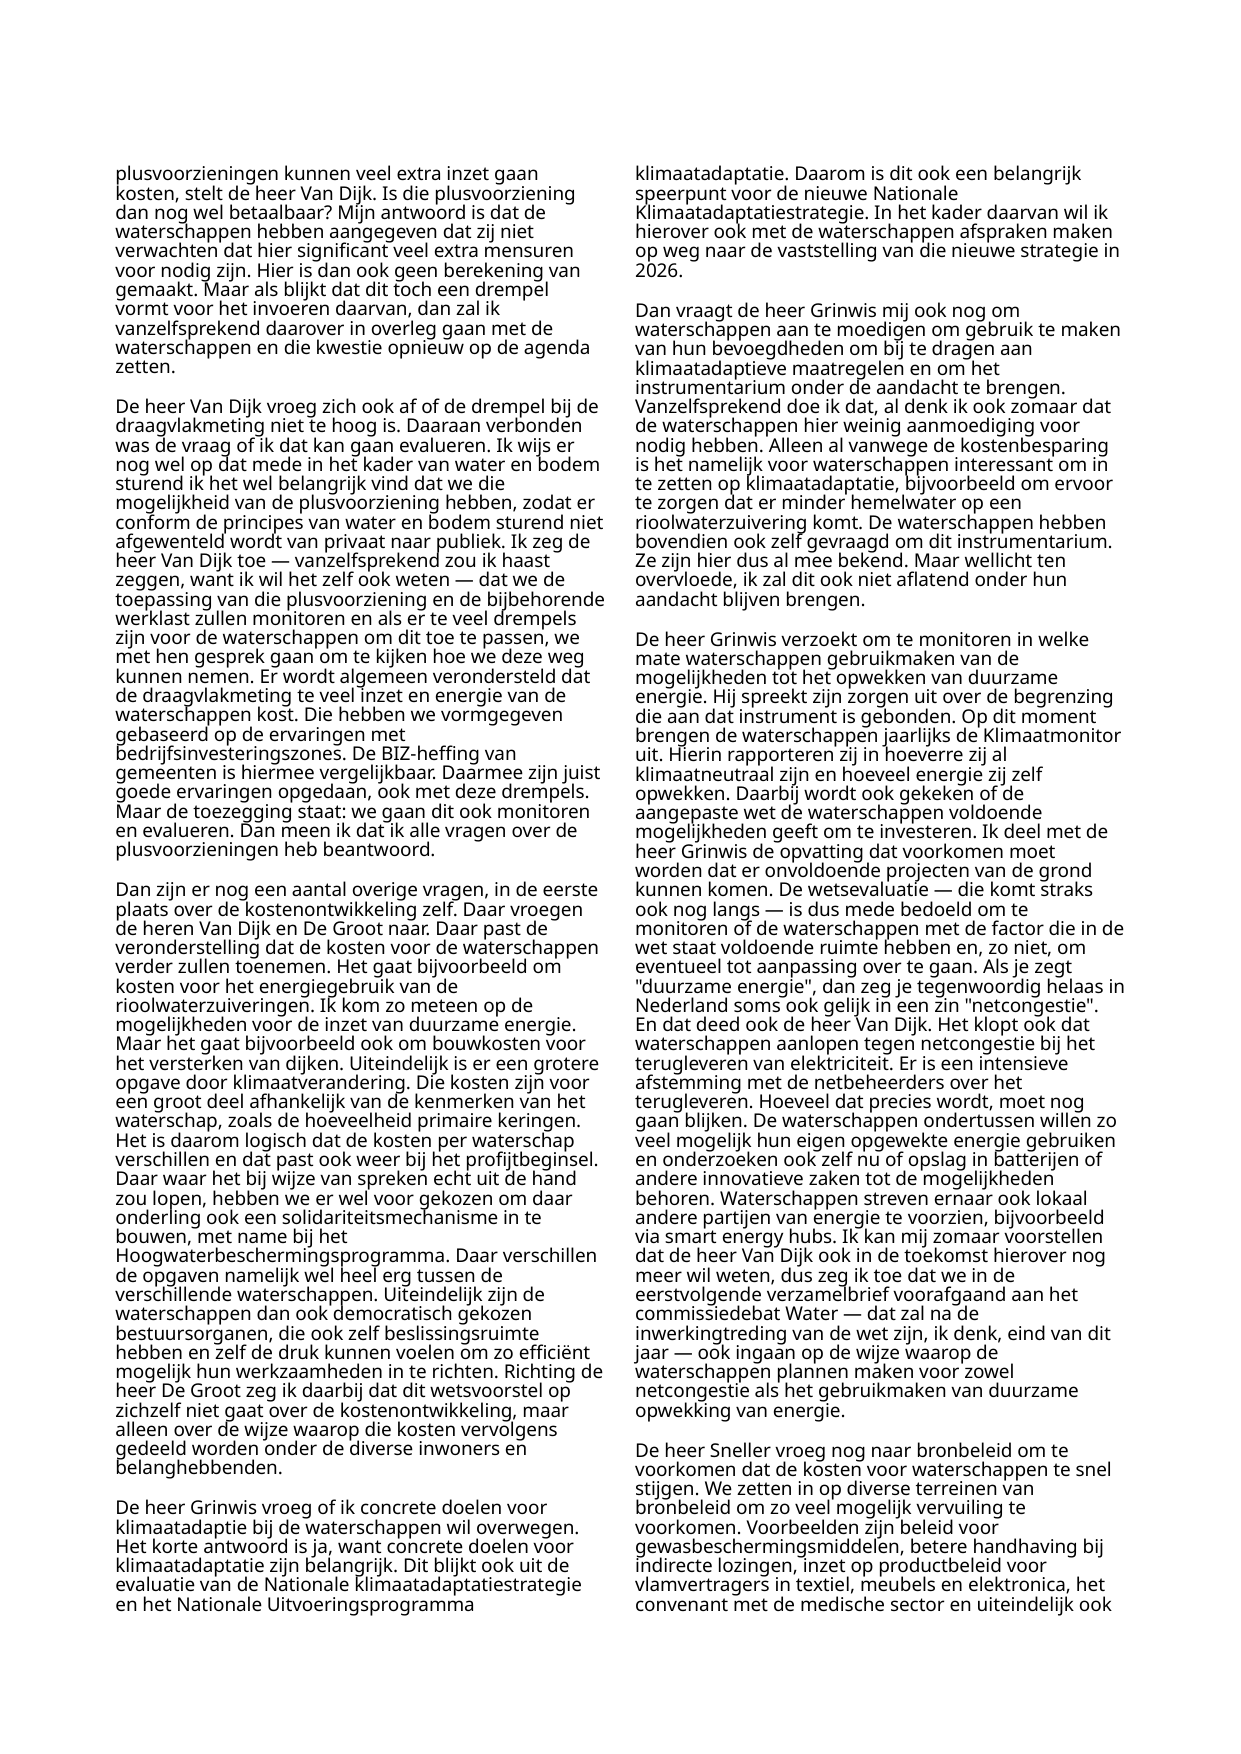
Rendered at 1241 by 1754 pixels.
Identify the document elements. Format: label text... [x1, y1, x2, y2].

text Dan vraagt de heer Grinwis mij ook nog om waterschappen aan te moedigen om gebruik te maken van hun bevoegdheden om bij te dragen aan klimaatadaptieve maatregelen en om het instrumentarium onder de aandacht te brengen. Vanzelfsprekend doe ik dat, al denk ik ook zomaar dat de waterschappen hier weinig aanmoediging voor nodig hebben. Alleen al vanwege de kostenbesparing is het namelijk voor waterschappen interessant om in te zetten op klimaatadaptatie, bijvoorbeeld om ervoor te zorgen dat er minder hemelwater op een rioolwaterzuivering komt. De waterschappen hebben bovendien ook zelf gevraagd om dit instrumentarium. Ze zijn hier dus al mee bekend. Maar wellicht ten overvloede, ik zal dit ook niet aflatend onder hun aandacht blijven brengen. [635, 302, 1125, 610]
text De heer Sneller vroeg nog naar bronbeleid om te voorkomen dat de kosten voor waterschappen te snel stijgen. We zetten in op diverse terreinen van bronbeleid om zo veel mogelijk vervuiling te voorkomen. Voorbeelden zijn beleid voor gewasbeschermingsmiddelen, betere handhaving bij indirecte lozingen, inzet op productbeleid voor vlamvertragers in textiel, meubels en elektronica, het convenant met de medische sector en uiteindelijk ook [635, 1442, 1125, 1615]
text klimaatadaptatie. Daarom is dit ook een belangrijk speerpunt voor de nieuwe Nationale Klimaatadaptatiestrategie. In het kader daarvan wil ik hierover ook met de waterschappen afspraken maken op weg naar de vaststelling van die nieuwe strategie in 2026. [635, 165, 1125, 281]
text De heer Van Dijk vroeg zich ook af of de drempel bij de draagvlakmeting niet te hoog is. Daaraan verbonden was de vraag of ik dat kan gaan evalueren. Ik wijs er nog wel op dat mede in het kader van water en bodem sturend ik het wel belangrijk vind dat we die mogelijkheid van de plusvoorziening hebben, zodat er conform de principes van water en bodem sturend niet afgewenteld wordt van privaat naar publiek. Ik zeg de heer Van Dijk toe — vanzelfsprekend zou ik haast zeggen, want ik wil het zelf ook weten — dat we de toepassing van die plusvoorziening en de bijbehorende werklast zullen monitoren en als er te veel drempels zijn voor de waterschappen om dit toe te passen, we met hen gesprek gaan om te kijken hoe we deze weg kunnen nemen. Er wordt algemeen verondersteld dat de draagvlakmeting te veel inzet en energie van de waterschappen kost. Die hebben we vormgegeven gebaseerd op de ervaringen met bedrijfsinvesteringszones. De BIZ-heffing van gemeenten is hiermee vergelijkbaar. Daarmee zijn juist goede ervaringen opgedaan, ook met deze drempels. Maar de toezegging staat: we gaan dit ook monitoren en evalueren. Dan meen ik dat ik alle vragen over de plusvoorzieningen heb beantwoord. [115, 398, 605, 861]
text plusvoorzieningen kunnen veel extra inzet gaan kosten, stelt de heer Van Dijk. Is die plusvoorziening dan nog wel betaalbaar? Mijn antwoord is dat de waterschappen hebben aangegeven dat zij niet verwachten dat hier significant veel extra mensuren voor nodig zijn. Hier is dan ook geen berekening van gemaakt. Maar als blijkt dat dit toch een drempel vormt voor het invoeren daarvan, dan zal ik vanzelfsprekend daarover in overleg gaan met de waterschappen en die kwestie opnieuw op de agenda zetten. [115, 165, 605, 377]
text Dan zijn er nog een aantal overige vragen, in de eerste plaats over de kostenontwikkeling zelf. Daar vroegen de heren Van Dijk en De Groot naar. Daar past de veronderstelling dat de kosten voor de waterschappen verder zullen toenemen. Het gaat bijvoorbeeld om kosten voor het energiegebruik van de rioolwaterzuiveringen. Ik kom zo meteen op de mogelijkheden voor de inzet van duurzame energie. Maar het gaat bijvoorbeeld ook om bouwkosten voor het versterken van dijken. Uiteindelijk is er een grotere opgave door klimaatverandering. Die kosten zijn voor een groot deel afhankelijk van de kenmerken van het waterschap, zoals de hoeveelheid primaire keringen. Het is daarom logisch dat de kosten per waterschap verschillen en dat past ook weer bij het profijtbeginsel. Daar waar het bij wijze van spreken echt uit de hand zou lopen, hebben we er wel voor gekozen om daar onderling ook een solidariteitsmechanisme in te bouwen, met name bij het Hoogwaterbeschermingsprogramma. Daar verschillen de opgaven namelijk wel heel erg tussen de verschillende waterschappen. Uiteindelijk zijn de waterschappen dan ook democratisch gekozen bestuursorganen, die ook zelf beslissingsruimte hebben en zelf de druk kunnen voelen om zo efficiënt mogelijk hun werkzaamheden in te richten. Richting de heer De Groot zeg ik daarbij dat dit wetsvoorstel op zichzelf niet gaat over de kostenontwikkeling, maar alleen over de wijze waarop die kosten vervolgens gedeeld worden onder de diverse inwoners en belanghebbenden. [115, 881, 605, 1479]
text De heer Grinwis vroeg of ik concrete doelen voor klimaatadaptie bij de waterschappen wil overwegen. Het korte antwoord is ja, want concrete doelen voor klimaatadaptatie zijn belangrijk. Dit blijkt ook uit de evaluatie van de Nationale klimaatadaptatiestrategie en het Nationale Uitvoeringsprogramma [115, 1499, 605, 1615]
text De heer Grinwis verzoekt om te monitoren in welke mate waterschappen gebruikmaken van de mogelijkheden tot het opwekken van duurzame energie. Hij spreekt zijn zorgen uit over de begrenzing die aan dat instrument is gebonden. Op dit moment brengen de waterschappen jaarlijks de Klimaatmonitor uit. Hierin rapporteren zij in hoeverre zij al klimaatneutraal zijn en hoeveel energie zij zelf opwekken. Daarbij wordt ook gekeken of de aangepaste wet de waterschappen voldoende mogelijkheden geeft om te investeren. Ik deel met de heer Grinwis de opvatting dat voorkomen moet worden dat er onvoldoende projecten van de grond kunnen komen. De wetsevaluatie — die komt straks ook nog langs — is dus mede bedoeld om te monitoren of de waterschappen met de factor die in de wet staat voldoende ruimte hebben en, zo niet, om eventueel tot aanpassing over te gaan. Als je zegt "duurzame energie", dan zeg je tegenwoordig helaas in Nederland soms ook gelijk in een zin "netcongestie". En dat deed ook de heer Van Dijk. Het klopt ook dat waterschappen aanlopen tegen netcongestie bij het terugleveren van elektriciteit. Er is een intensieve afstemming met de netbeheerders over het terugleveren. Hoeveel dat precies wordt, moet nog gaan blijken. De waterschappen ondertussen willen zo veel mogelijk hun eigen opgewekte energie gebruiken en onderzoeken ook zelf nu of opslag in batterijen of andere innovatieve zaken tot de mogelijkheden behoren. Waterschappen streven ernaar ook lokaal andere partijen van energie te voorzien, bijvoorbeeld via smart energy hubs. Ik kan mij zomaar voorstellen dat de heer Van Dijk ook in de toekomst hierover nog meer wil weten, dus zeg ik toe dat we in de eerstvolgende verzamelbrief voorafgaand aan het commissiedebat Water — dat zal na de inwerkingtreding van de wet zijn, ik denk, eind van dit jaar — ook ingaan op de wijze waarop de waterschappen plannen maken voor zowel netcongestie als het gebruikmaken van duurzame opwekking van energie. [635, 631, 1125, 1421]
